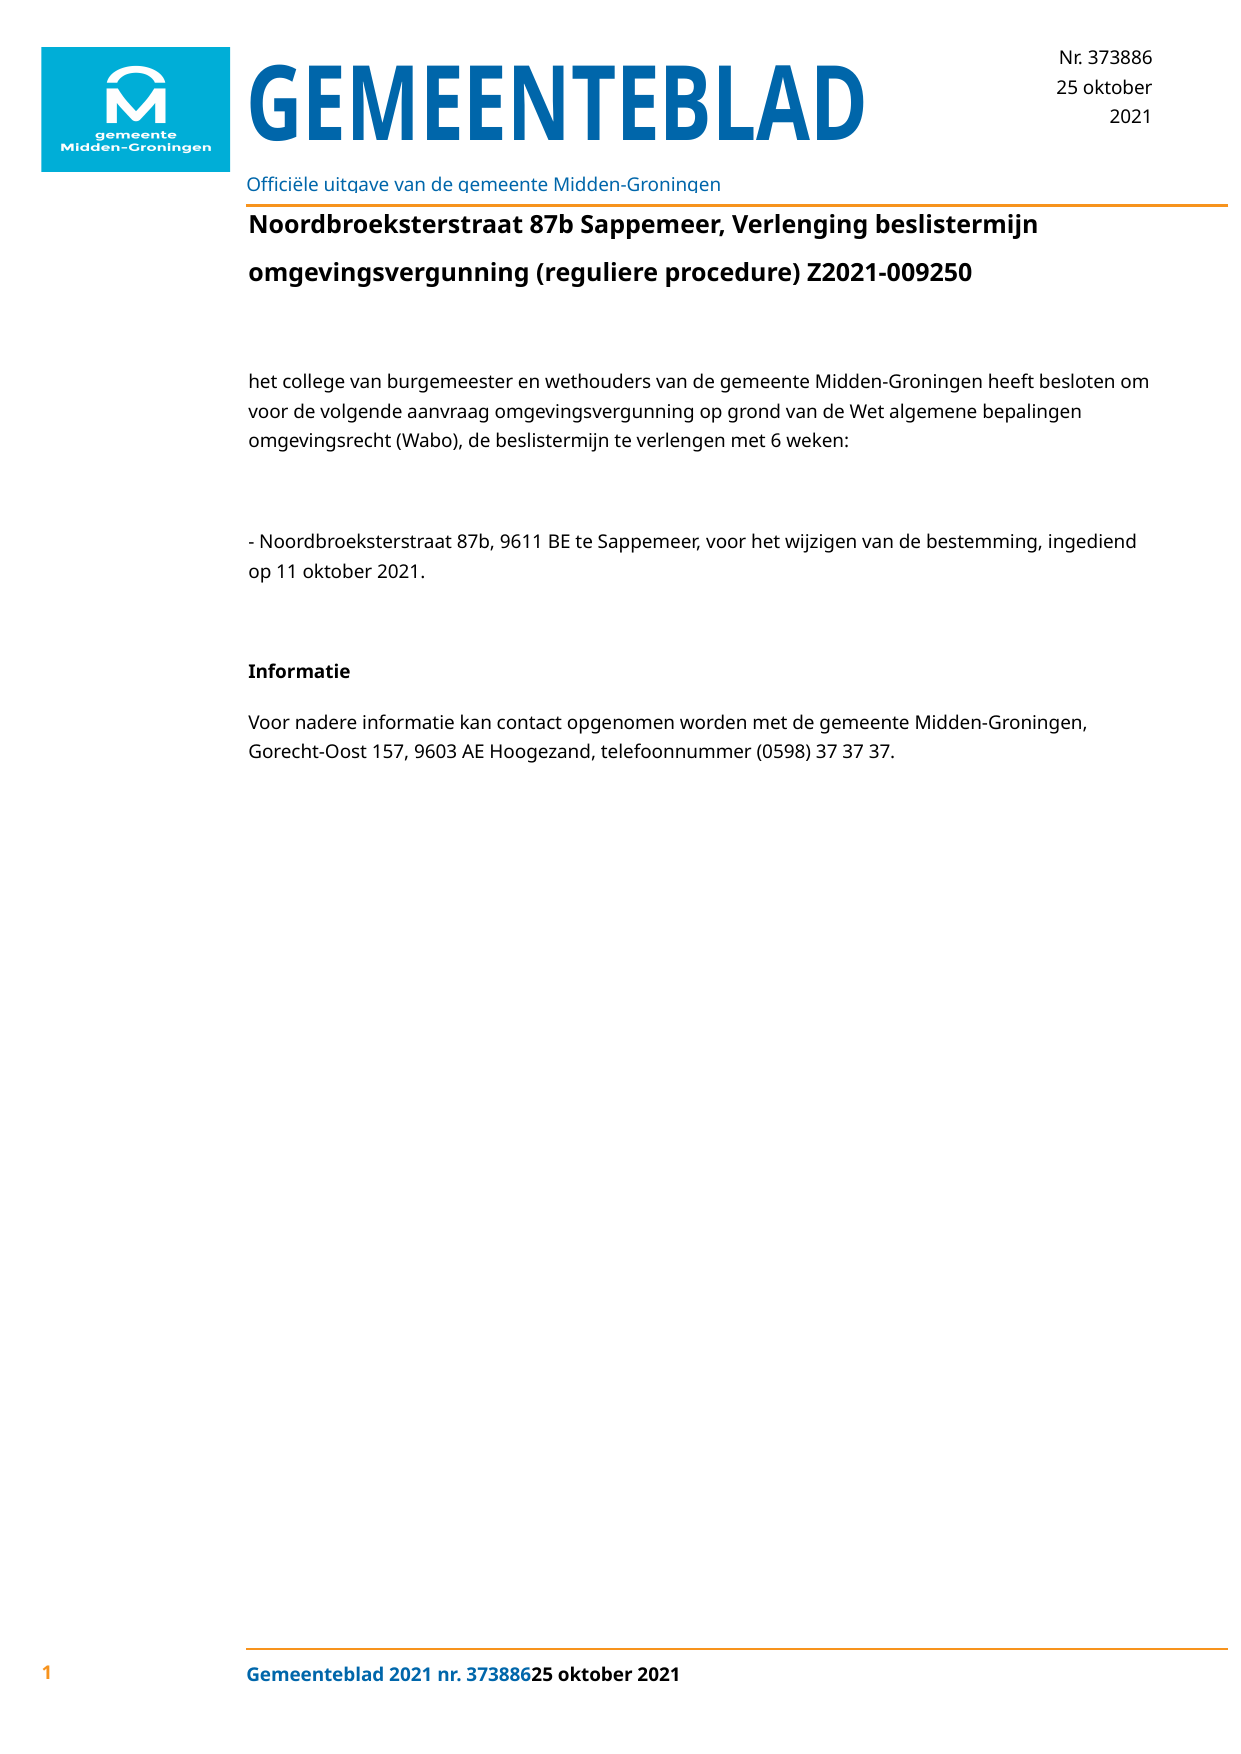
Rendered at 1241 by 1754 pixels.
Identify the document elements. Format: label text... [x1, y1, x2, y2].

text het college van burgemeester en wethouders van de gemeente Midden-Groningen heeft besloten om voor de volgende aanvraag omgevingsvergunning op grond van de Wet algemene bepalingen omgevingsrecht (Wabo), de beslistermijn te verlengen met 6 weken: [248, 368, 1152, 453]
picture [184, 146, 190, 153]
picture [107, 89, 165, 122]
text Voor nadere informatie kan contact opgenomen worden met de gemeente Midden-Groningen, Gorecht-Oost 157, 9603 AE Hoogezand, telefoonnummer (0598) 37 37 37. [248, 709, 1152, 764]
picture [108, 66, 164, 82]
text Informatie [248, 659, 1152, 684]
text - Noordbroeksterstraat 87b, 9611 BE te Sappemeer, voor het wijzigen van de bestemming, ingediend op 11 oktober 2021. [248, 528, 1152, 584]
text Noordbroeksterstraat 87b Sappemeer, Verlenging beslistermijn omgevingsvergunning (reguliere procedure) Z2021-009250 [248, 207, 1152, 288]
